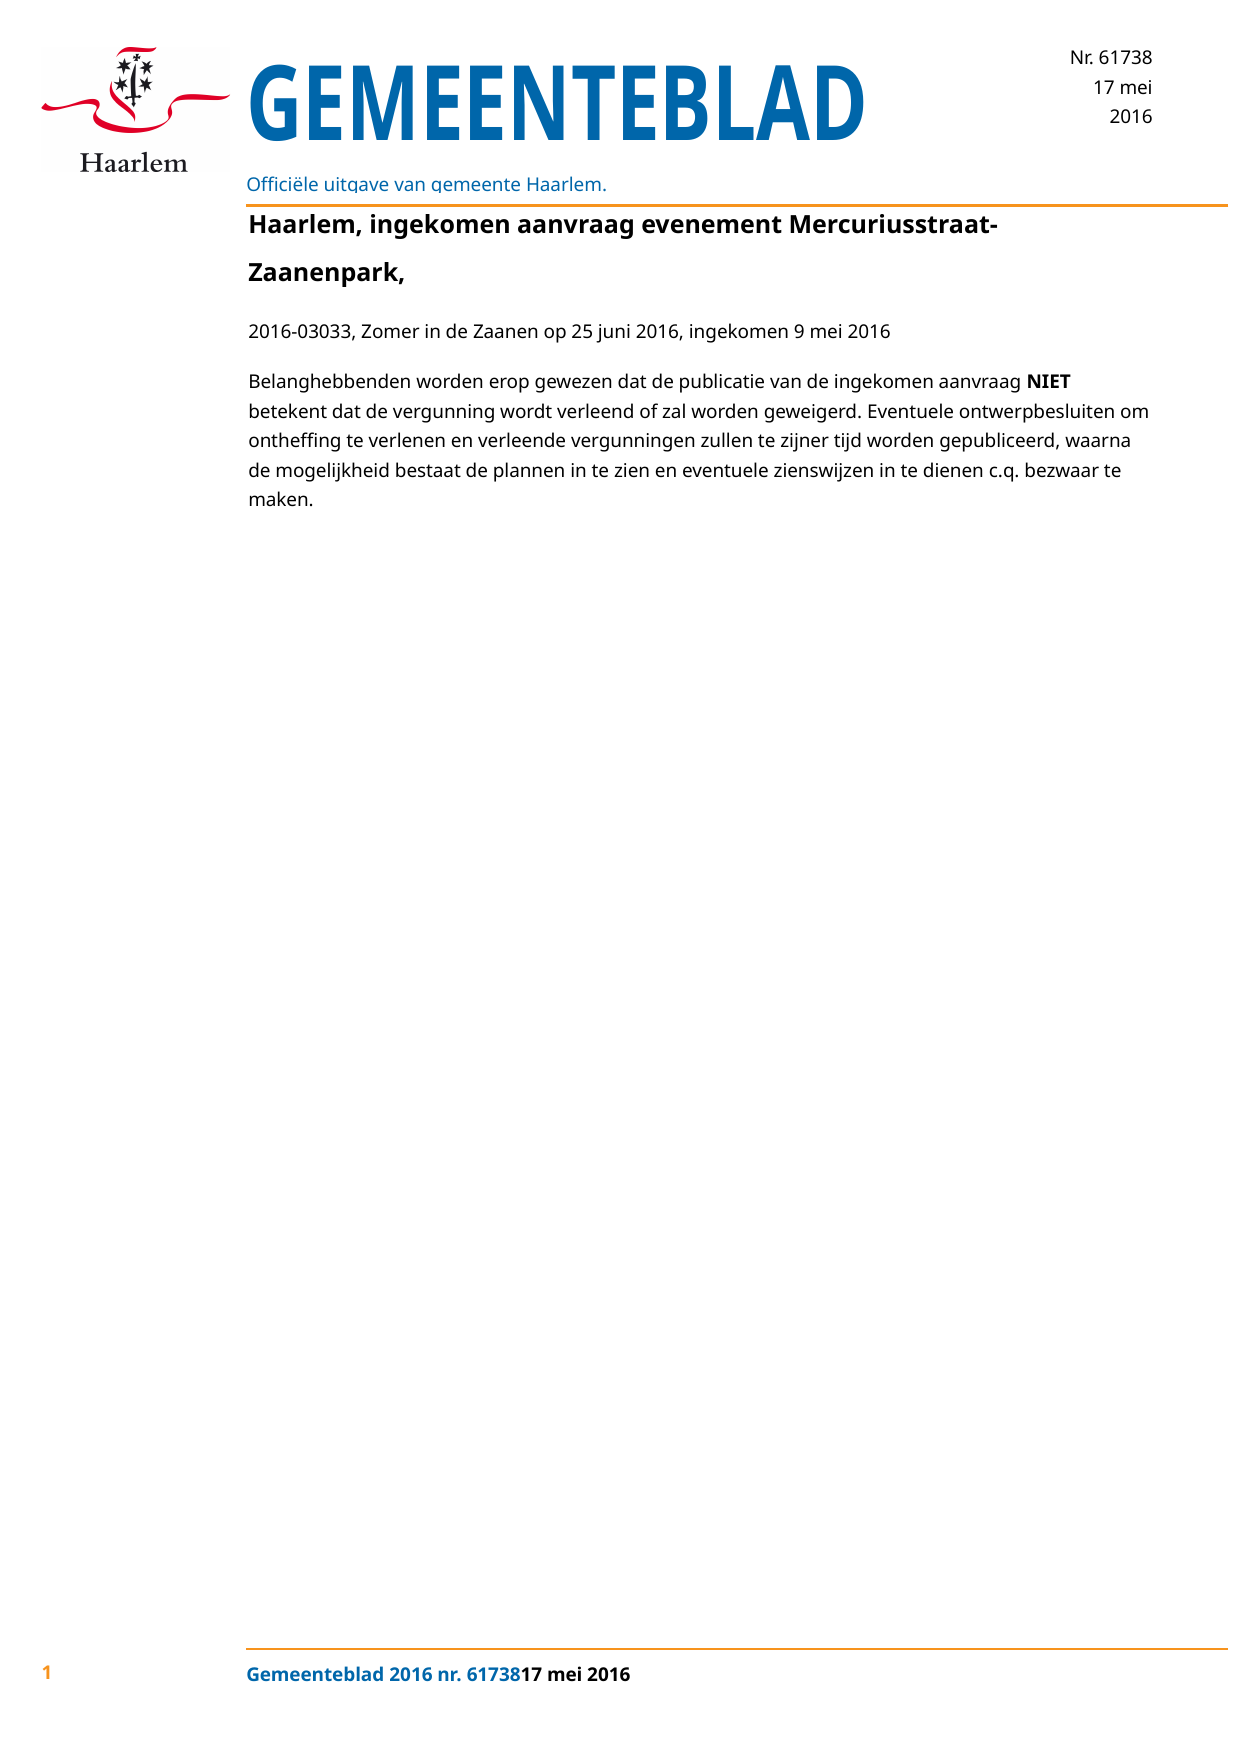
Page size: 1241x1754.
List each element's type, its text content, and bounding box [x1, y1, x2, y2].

text Belanghebbenden worden erop gewezen dat de publicatie van de ingekomen aanvraag NIET betekent dat de vergunning wordt verleend of zal worden geweigerd. Eventuele ontwerpbesluiten om ontheffing te verlenen en verleende vergunningen zullen te zijner tijd worden gepubliceerd, waarna de mogelijkheid bestaat de plannen in te zien en eventuele zienswijzen in te dienen c.q. bezwaar te maken. [248, 368, 1152, 512]
text 2016-03033, Zomer in de Zaanen op 25 juni 2016, ingekomen 9 mei 2016 [248, 318, 1152, 344]
picture [41, 47, 231, 172]
text Haarlem, ingekomen aanvraag evenement Mercuriusstraat-Zaanenpark, [248, 207, 1152, 288]
